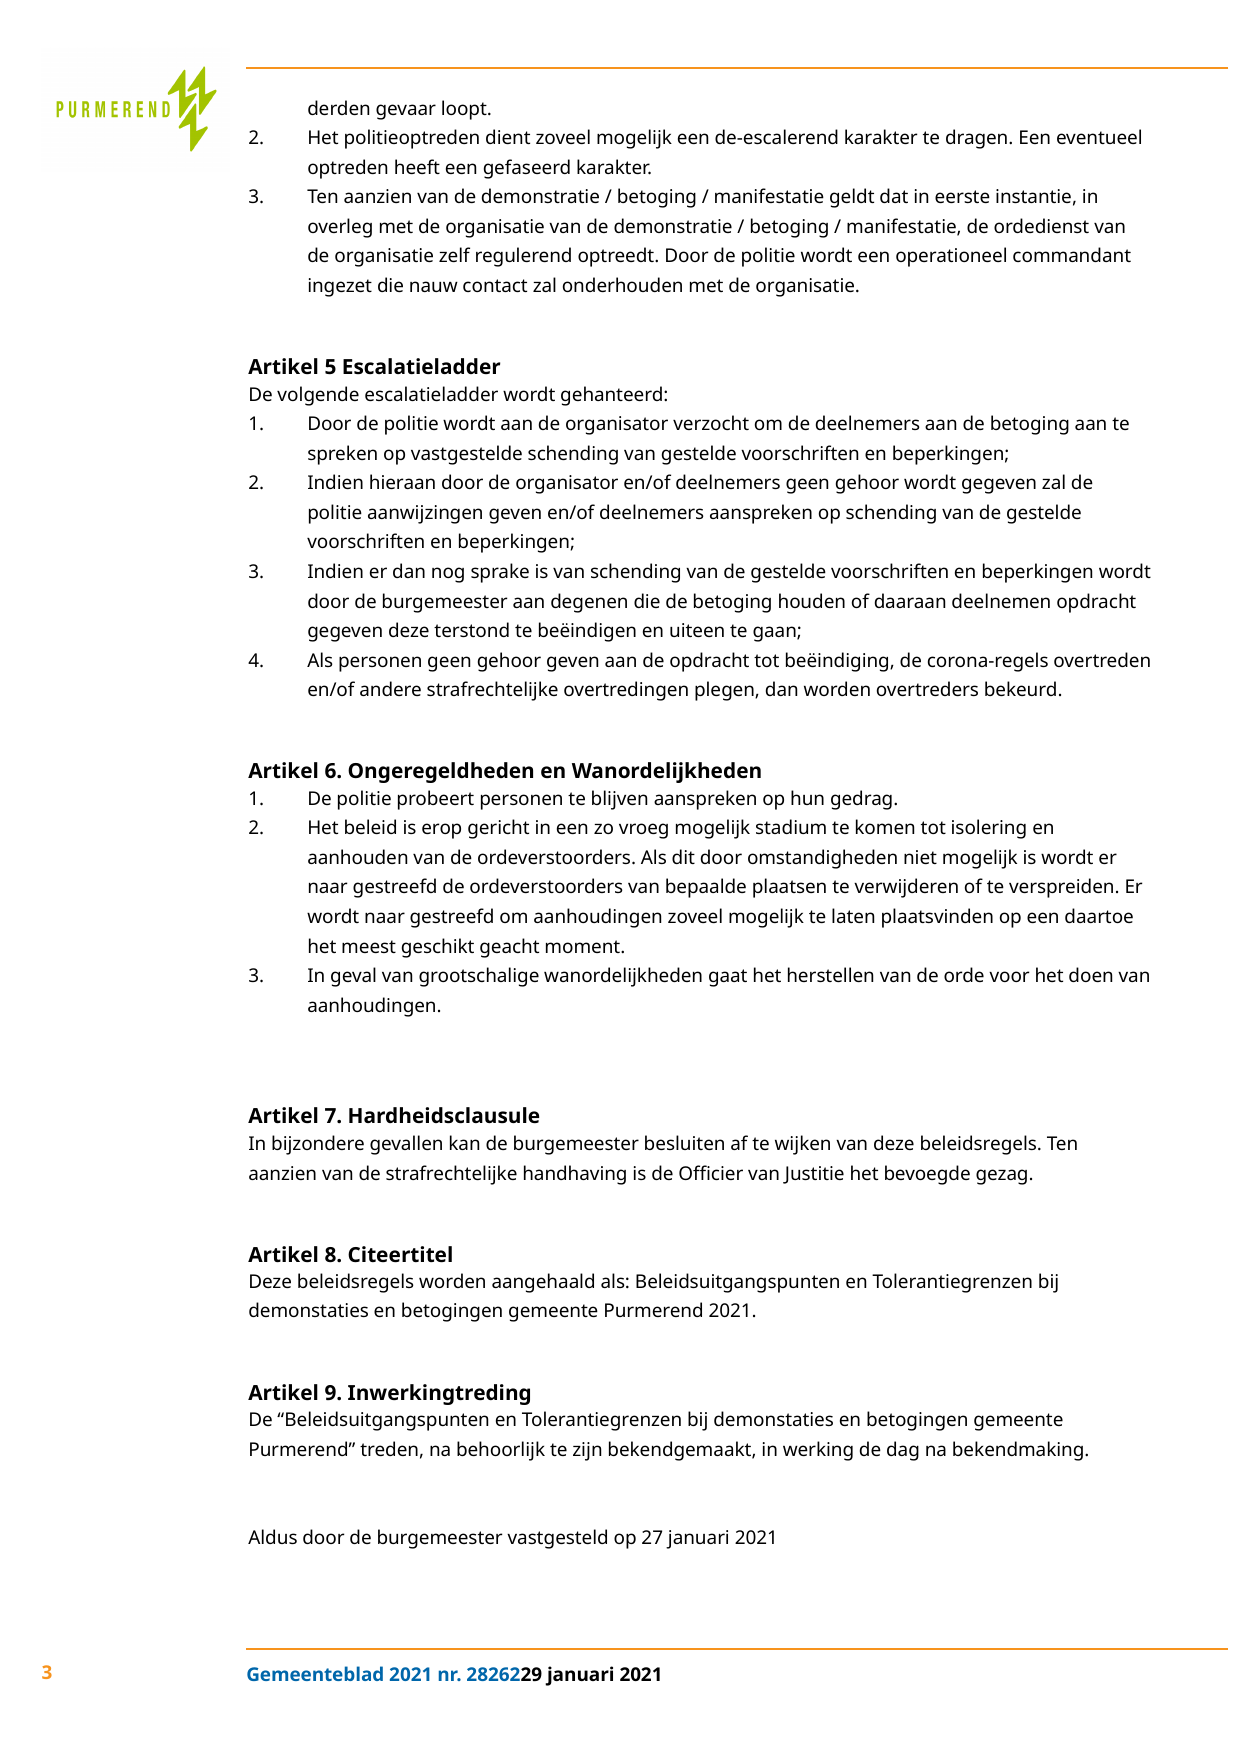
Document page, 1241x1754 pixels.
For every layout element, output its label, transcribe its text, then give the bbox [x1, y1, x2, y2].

list derden gevaar loopt. [248, 95, 1152, 121]
picture [41, 47, 231, 172]
text Artikel 9. Inwerkingtreding [248, 1378, 1152, 1406]
text De volgende escalatieladder wordt gehanteerd: [248, 381, 1152, 406]
list Het beleid is erop gericht in een zo vroeg mogelijk stadium te komen tot isolering en aanhouden van de ordeverstoorders. Als dit door omstandigheden niet mogelijk is wordt er naar gestreefd de ordeverstoorders van bepaalde plaatsen te verwijderen of te verspreiden. Er wordt naar gestreefd om aanhoudingen zoveel mogelijk te laten plaatsvinden op een daartoe het meest geschikt geacht moment. [248, 814, 1152, 959]
text Artikel 8. Citeertitel [248, 1240, 1152, 1268]
text Artikel 6. Ongeregeldheden en Wanordelijkheden [248, 757, 1152, 785]
text Aldus door de burgemeester vastgesteld op 27 januari 2021 [248, 1524, 1152, 1550]
text De “Beleidsuitgangspunten en Tolerantiegrenzen bij demonstaties en betogingen gemeente Purmerend” treden, na behoorlijk te zijn bekendgemaakt, in werking de dag na bekendmaking. [248, 1406, 1152, 1461]
list Als personen geen gehoor geven aan de opdracht tot beëindiging, de corona-regels overtreden en/of andere strafrechtelijke overtredingen plegen, dan worden overtreders bekeurd. [248, 647, 1152, 702]
list Door de politie wordt aan de organisator verzocht om de deelnemers aan de betoging aan te spreken op vastgestelde schending van gestelde voorschriften en beperkingen; [248, 410, 1152, 466]
list Ten aanzien van de demonstratie / betoging / manifestatie geldt dat in eerste instantie, in overleg met de organisatie van de demonstratie / betoging / manifestatie, de ordedienst van de organisatie zelf regulerend optreedt. Door de politie wordt een operationeel commandant ingezet die nauw contact zal onderhouden met de organisatie. [248, 183, 1152, 298]
list De politie probeert personen te blijven aanspreken op hun gedrag. [248, 785, 1152, 811]
text Artikel 5 Escalatieladder [248, 352, 1152, 381]
list Indien hieraan door de organisator en/of deelnemers geen gehoor wordt gegeven zal de politie aanwijzingen geven en/of deelnemers aanspreken op schending van de gestelde voorschriften en beperkingen; [248, 469, 1152, 554]
text In bijzondere gevallen kan de burgemeester besluiten af te wijken van deze beleidsregels. Ten aanzien van de strafrechtelijke handhaving is de Officier van Justitie het bevoegde gezag. [248, 1130, 1152, 1185]
list Het politieoptreden dient zoveel mogelijk een de-escalerend karakter te dragen. Een eventueel optreden heeft een gefaseerd karakter. [248, 124, 1152, 180]
text Deze beleidsregels worden aangehaald als: Beleidsuitgangspunten en Tolerantiegrenzen bij demonstaties en betogingen gemeente Purmerend 2021. [248, 1268, 1152, 1323]
text Artikel 7. Hardheidsclausule [248, 1102, 1152, 1130]
list Indien er dan nog sprake is van schending van de gestelde voorschriften en beperkingen wordt door de burgemeester aan degenen die de betoging houden of daaraan deelnemen opdracht gegeven deze terstond te beëindigen en uiteen te gaan; [248, 558, 1152, 643]
list In geval van grootschalige wanordelijkheden gaat het herstellen van de orde voor het doen van aanhoudingen. [248, 962, 1152, 1018]
